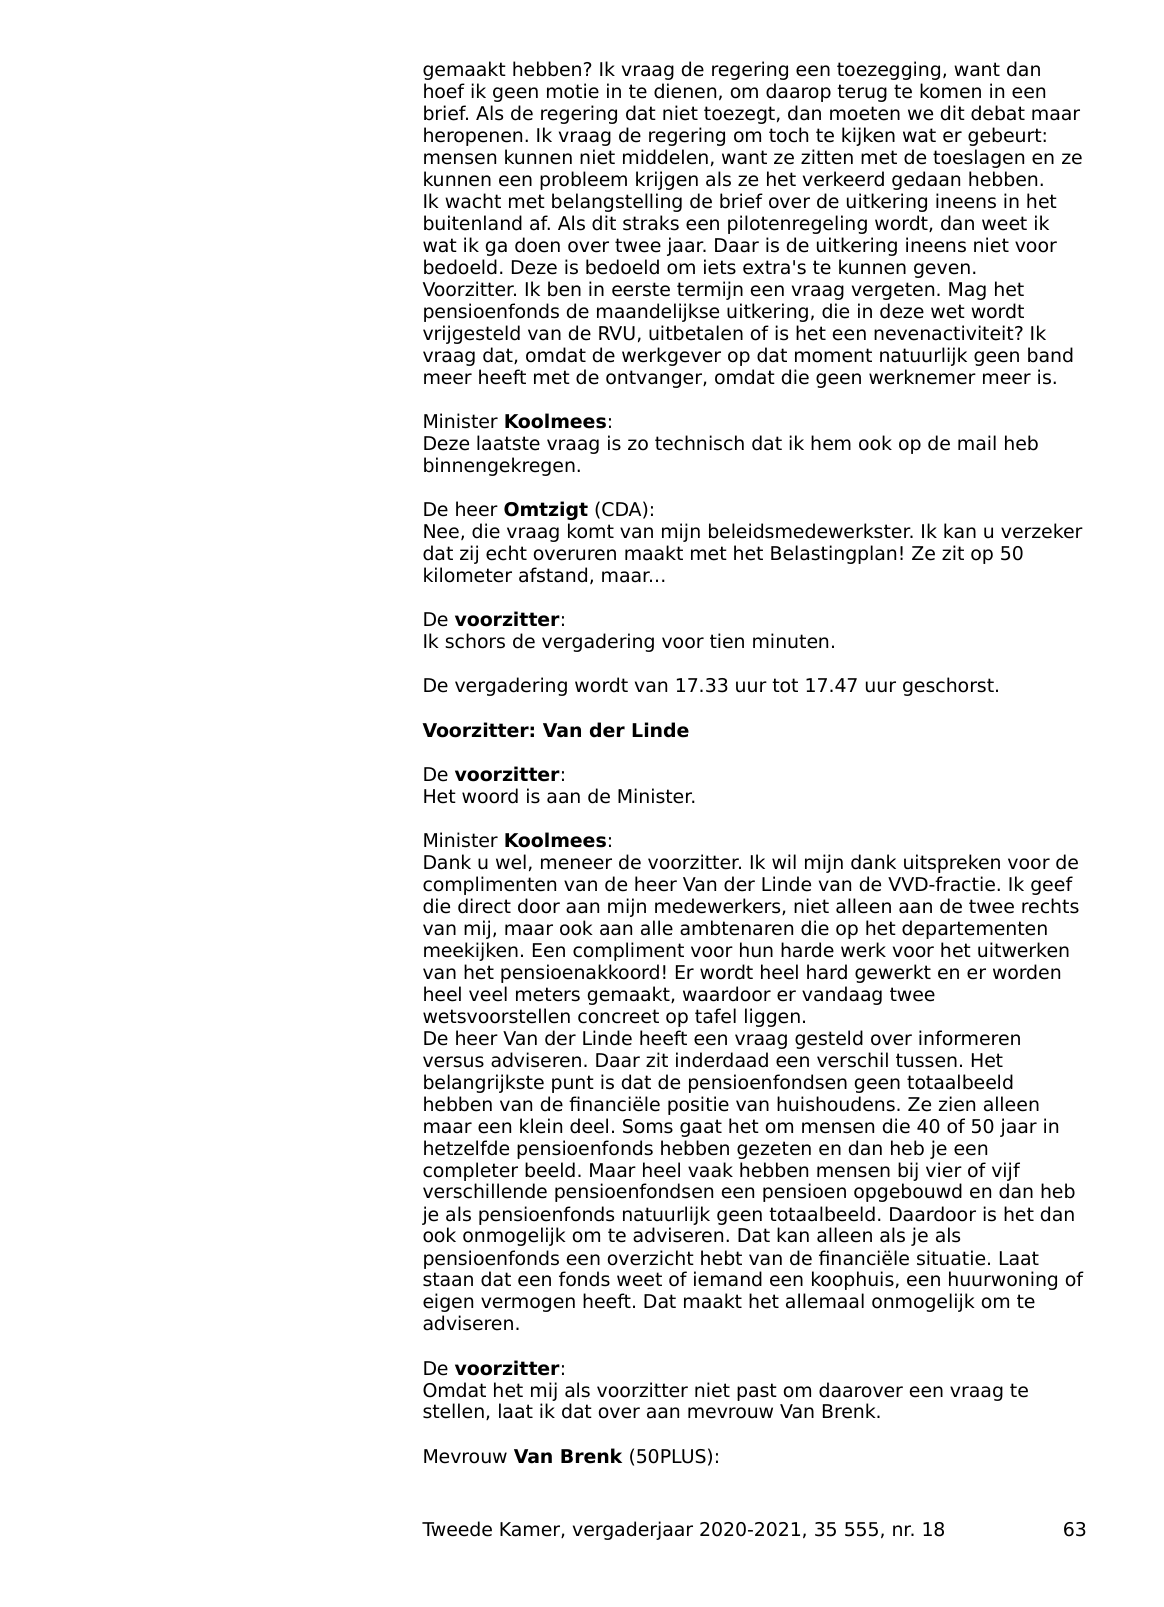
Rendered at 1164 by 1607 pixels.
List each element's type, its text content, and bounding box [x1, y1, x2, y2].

text Het woord is aan de Minister. [422, 786, 1087, 808]
text De voorzitter: [422, 609, 1087, 631]
text Dank u wel, meneer de voorzitter. Ik wil mijn dank uitspreken voor de complimenten van de heer Van der Linde van de VVD-fractie. Ik geef die direct door aan mijn medewerkers, niet alleen aan de twee rechts van mij, maar ook aan alle ambtenaren die op het departementen meekijken. Een compliment voor hun harde werk voor het uitwerken van het pensioenakkoord! Er wordt heel hard gewerkt en er worden heel veel meters gemaakt, waardoor er vandaag twee wetsvoorstellen concreet op tafel liggen. [422, 852, 1087, 1028]
text De voorzitter: [422, 1357, 1087, 1379]
text De voorzitter: [422, 764, 1087, 786]
text De vergadering wordt van 17.33 uur tot 17.47 uur geschorst. [422, 675, 1087, 697]
text Nee, die vraag komt van mijn beleidsmedewerkster. Ik kan u verzeker dat zij echt overuren maakt met het Belastingplan! Ze zit op 50 kilometer afstand, maar... [422, 521, 1087, 587]
text De heer Van der Linde heeft een vraag gesteld over informeren versus adviseren. Daar zit inderdaad een verschil tussen. Het belangrijkste punt is dat de pensioenfondsen geen totaalbeeld hebben van de financiële positie van huishoudens. Ze zien alleen maar een klein deel. Soms gaat het om mensen die 40 of 50 jaar in hetzelfde pensioenfonds hebben gezeten en dan heb je een completer beeld. Maar heel vaak hebben mensen bij vier of vijf verschillende pensioenfondsen een pensioen opgebouwd en dan heb je als pensioenfonds natuurlijk geen totaalbeeld. Daardoor is het dan ook onmogelijk om te adviseren. Dat kan alleen als je als pensioenfonds een overzicht hebt van de financiële situatie. Laat staan dat een fonds weet of iemand een koophuis, een huurwoning of eigen vermogen heeft. Dat maakt het allemaal onmogelijk om te adviseren. [422, 1028, 1087, 1335]
text Minister Koolmees: [422, 830, 1087, 852]
text Deze laatste vraag is zo technisch dat ik hem ook op de mail heb binnengekregen. [422, 433, 1087, 477]
text gemaakt hebben? Ik vraag de regering een toezegging, want dan hoef ik geen motie in te dienen, om daarop terug te komen in een brief. Als de regering dat niet toezegt, dan moeten we dit debat maar heropenen. Ik vraag de regering om toch te kijken wat er gebeurt: mensen kunnen niet middelen, want ze zitten met de toeslagen en ze kunnen een probleem krijgen als ze het verkeerd gedaan hebben. [422, 59, 1087, 191]
text De heer Omtzigt (CDA): [422, 499, 1087, 521]
text Mevrouw Van Brenk (50PLUS): [422, 1446, 1087, 1468]
text Minister Koolmees: [422, 411, 1087, 433]
text Voorzitter. Ik ben in eerste termijn een vraag vergeten. Mag het pensioenfonds de maandelijkse uitkering, die in deze wet wordt vrijgesteld van de RVU, uitbetalen of is het een nevenactiviteit? Ik vraag dat, omdat de werkgever op dat moment natuurlijk geen band meer heeft met de ontvanger, omdat die geen werknemer meer is. [422, 279, 1087, 389]
subtitle Voorzitter: Van der Linde [422, 719, 1087, 741]
text Ik wacht met belangstelling de brief over de uitkering ineens in het buitenland af. Als dit straks een pilotenregeling wordt, dan weet ik wat ik ga doen over twee jaar. Daar is de uitkering ineens niet voor bedoeld. Deze is bedoeld om iets extra's te kunnen geven. [422, 191, 1087, 279]
text Omdat het mij als voorzitter niet past om daarover een vraag te stellen, laat ik dat over aan mevrouw Van Brenk. [422, 1379, 1087, 1423]
text Ik schors de vergadering voor tien minuten. [422, 631, 1087, 653]
